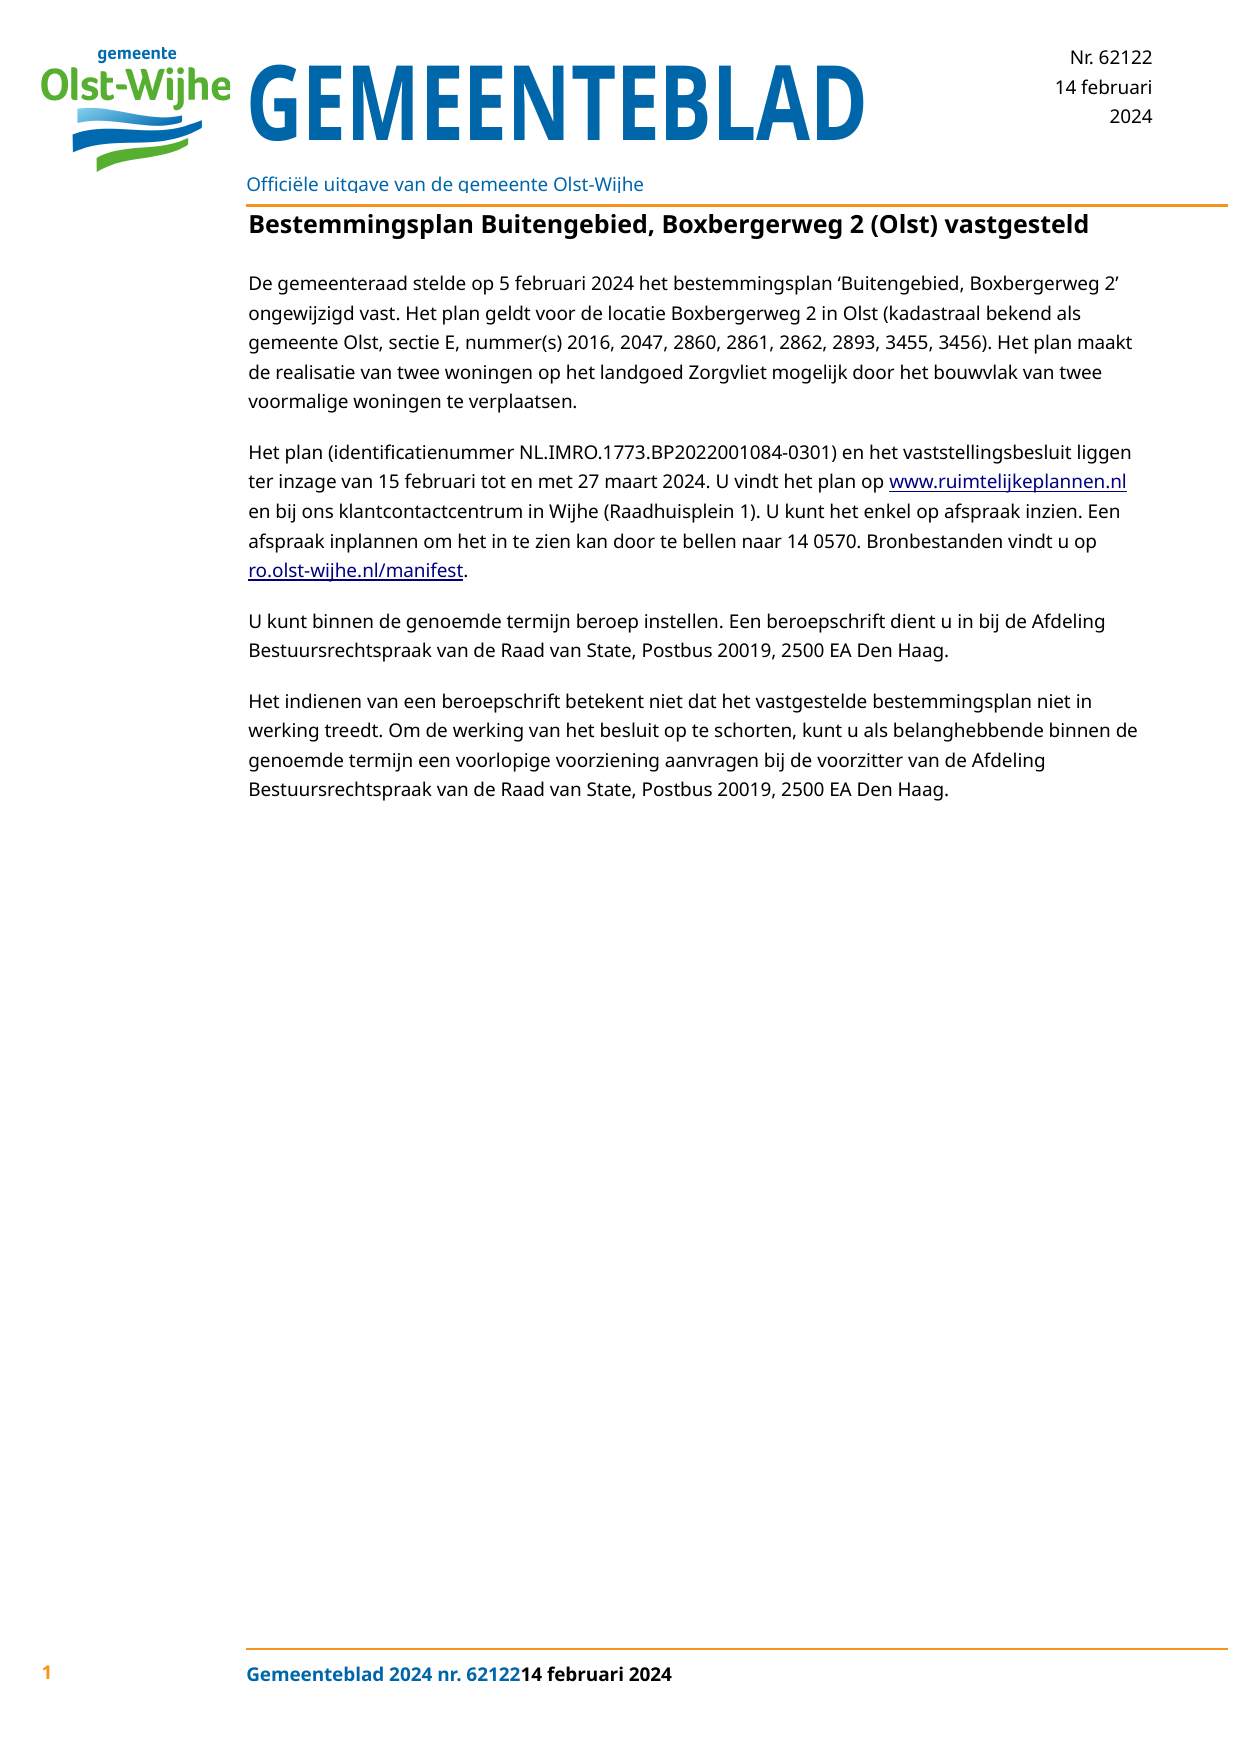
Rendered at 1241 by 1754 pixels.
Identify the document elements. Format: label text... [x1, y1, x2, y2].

text Bestemmingsplan Buitengebied, Boxbergerweg 2 (Olst) vastgesteld [248, 207, 1152, 241]
text De gemeenteraad stelde op 5 februari 2024 het bestemmingsplan ‘Buitengebied, Boxbergerweg 2’ ongewijzigd vast. Het plan geldt voor de locatie Boxbergerweg 2 in Olst (kadastraal bekend als gemeente Olst, sectie E, nummer(s) 2016, 2047, 2860, 2861, 2862, 2893, 3455, 3456). Het plan maakt de realisatie van twee woningen op het landgoed Zorgvliet mogelijk door het bouwvlak van twee voormalige woningen te verplaatsen. [248, 270, 1152, 414]
text Het indienen van een beroepschrift betekent niet dat het vastgestelde bestemmingsplan niet in werking treedt. Om de werking van het besluit op te schorten, kunt u als belanghebbende binnen de genoemde termijn een voorlopige voorziening aanvragen bij de voorzitter van de Afdeling Bestuursrechtspraak van de Raad van State, Postbus 20019, 2500 EA Den Haag. [248, 688, 1152, 802]
picture [41, 47, 231, 172]
text Het plan (identificatienummer NL.IMRO.1773.BP2022001084-0301) en het vaststellingsbesluit liggen ter inzage van 15 februari tot en met 27 maart 2024. U vindt het plan op www.ruimtelijkeplannen.nl en bij ons klantcontactcentrum in Wijhe (Raadhuisplein 1). U kunt het enkel op afspraak inzien. Een afspraak inplannen om het in te zien kan door te bellen naar 14 0570. Bronbestanden vindt u op ro.olst-wijhe.nl/manifest. [248, 439, 1152, 583]
text U kunt binnen de genoemde termijn beroep instellen. Een beroepschrift dient u in bij de Afdeling Bestuursrechtspraak van de Raad van State, Postbus 20019, 2500 EA Den Haag. [248, 608, 1152, 663]
